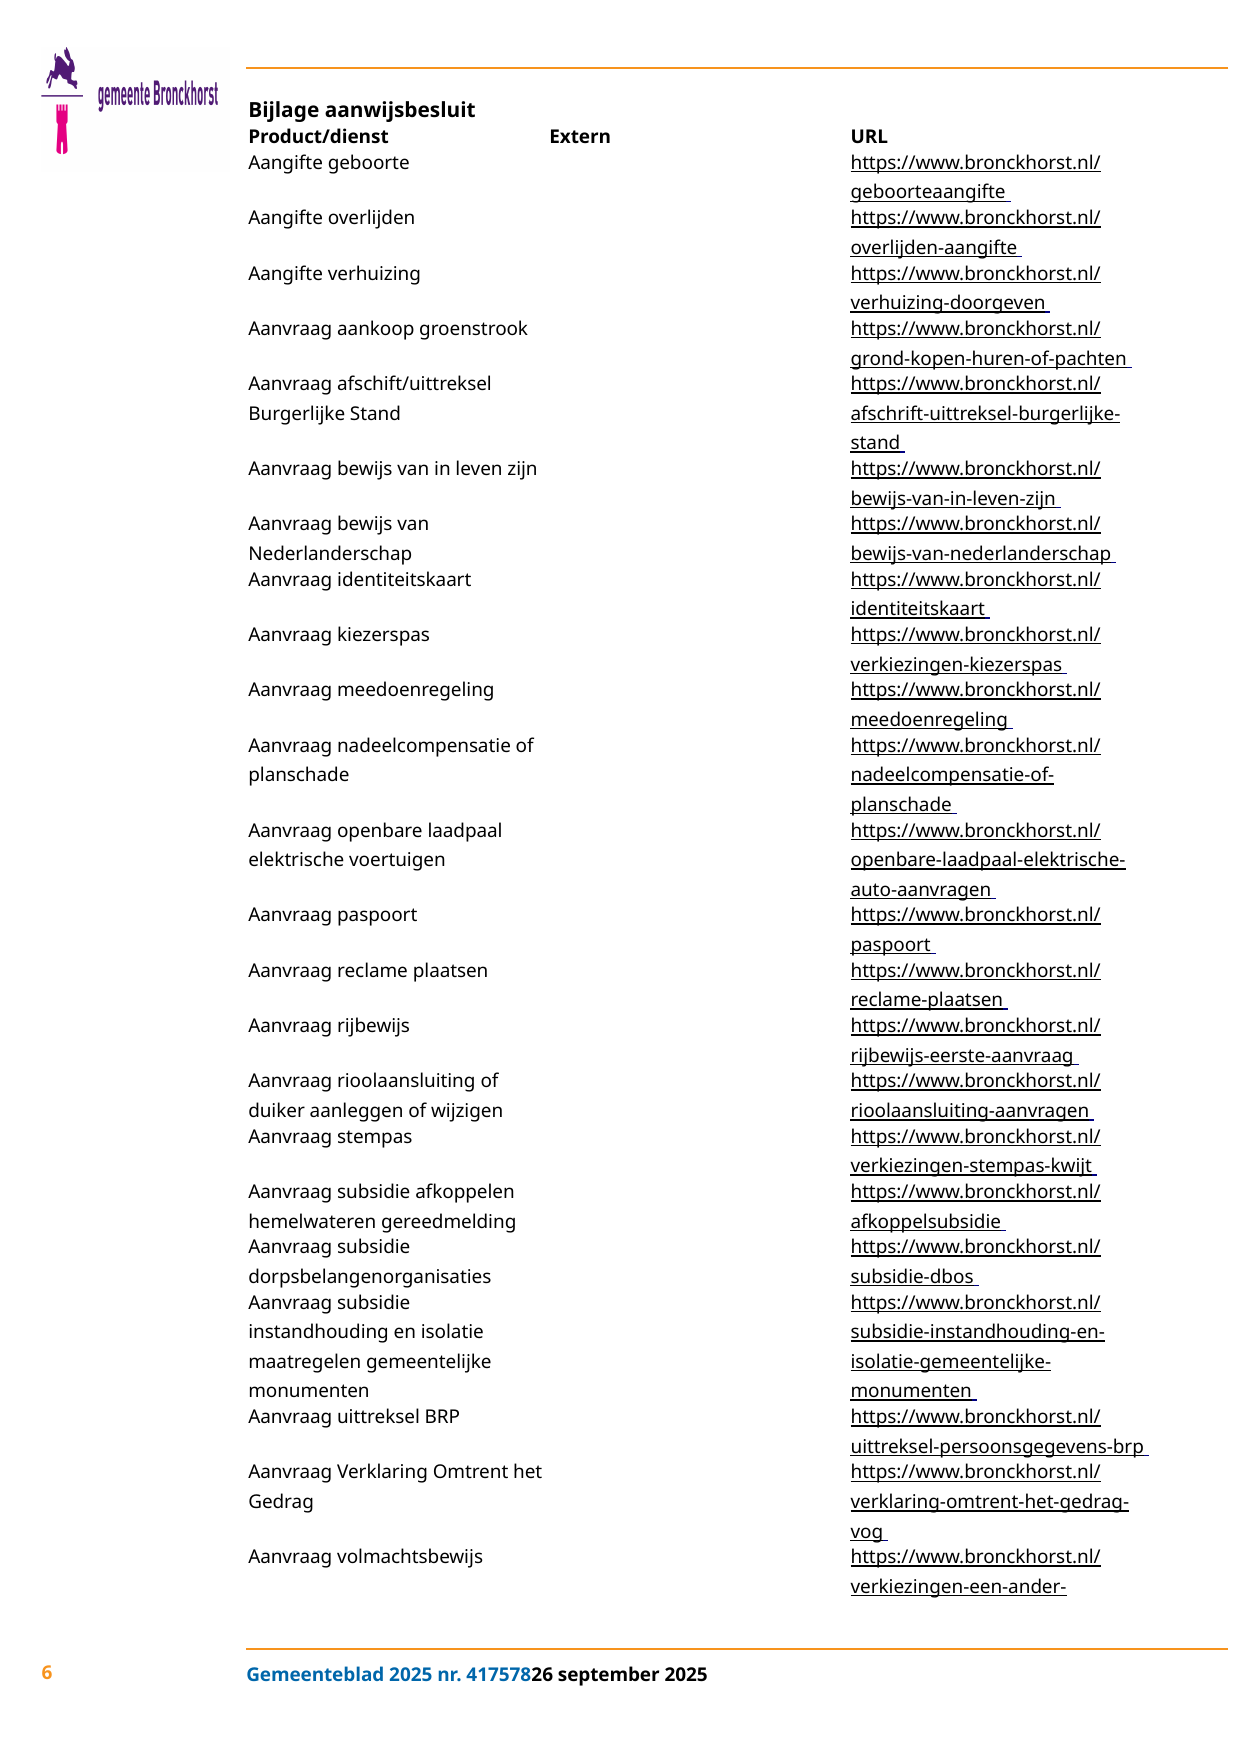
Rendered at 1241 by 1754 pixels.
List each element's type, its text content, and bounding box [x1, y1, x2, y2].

table_cell [549, 1068, 850, 1123]
table_cell https://www.bronckhorst.nl/verkiezingen-een-ander- [850, 1544, 1152, 1599]
picture [41, 47, 231, 172]
table_cell [549, 732, 850, 817]
table_cell https://www.bronckhorst.nl/afschrift-uittreksel-burgerlijke-stand [850, 370, 1152, 455]
table_cell https://www.bronckhorst.nl/geboorteaangifte [850, 149, 1152, 204]
table_cell https://www.bronckhorst.nl/rijbewijs-eerste-aanvraag [850, 1012, 1152, 1068]
table_cell Aanvraag volmachtsbewijs [248, 1544, 549, 1599]
table_header Product/dienst [248, 124, 549, 149]
table_cell [549, 621, 850, 677]
table_cell [549, 1178, 850, 1233]
table_header URL [850, 124, 1152, 149]
table_cell [549, 1544, 850, 1599]
table_cell https://www.bronckhorst.nl/bewijs-van-in-leven-zijn [850, 455, 1152, 511]
table_cell https://www.bronckhorst.nl/subsidie-dbos [850, 1234, 1152, 1289]
table_cell https://www.bronckhorst.nl/reclame-plaatsen [850, 957, 1152, 1012]
table_cell Aanvraag rijbewijs [248, 1012, 549, 1068]
table_cell [549, 149, 850, 204]
table_cell https://www.bronckhorst.nl/bewijs-van-nederlanderschap [850, 511, 1152, 566]
table_cell https://www.bronckhorst.nl/openbare-laadpaal-elektrische-auto-aanvragen [850, 817, 1152, 902]
table_cell https://www.bronckhorst.nl/uittreksel-persoonsgegevens-brp [850, 1403, 1152, 1459]
table_cell Aanvraag afschift/uittreksel Burgerlijke Stand [248, 370, 549, 455]
table_cell https://www.bronckhorst.nl/paspoort [850, 902, 1152, 957]
table_cell Aanvraag paspoort [248, 902, 549, 957]
table_cell [549, 205, 850, 260]
table_cell [549, 1234, 850, 1289]
table_cell https://www.bronckhorst.nl/nadeelcompensatie-of-planschade [850, 732, 1152, 817]
table_cell https://www.bronckhorst.nl/verhuizing-doorgeven [850, 260, 1152, 315]
table_cell Aanvraag stempas [248, 1123, 549, 1178]
text Bijlage aanwijsbesluit [248, 95, 1152, 123]
table_cell https://www.bronckhorst.nl/verkiezingen-stempas-kwijt [850, 1123, 1152, 1178]
table_cell Aangifte verhuizing [248, 260, 549, 315]
table_cell [549, 902, 850, 957]
table_cell Aanvraag subsidie afkoppelen hemelwateren gereedmelding [248, 1178, 549, 1233]
table_cell Aanvraag subsidie instandhouding en isolatie maatregelen gemeentelijke monumenten [248, 1289, 549, 1403]
table_cell Aanvraag bewijs van in leven zijn [248, 455, 549, 511]
table_cell Aanvraag aankoop groenstrook [248, 315, 549, 370]
table_cell Aanvraag bewijs van Nederlanderschap [248, 511, 549, 566]
table_cell https://www.bronckhorst.nl/verkiezingen-kiezerspas [850, 621, 1152, 677]
table_cell [549, 1403, 850, 1459]
table_cell [549, 566, 850, 621]
table_cell [549, 511, 850, 566]
table_cell [549, 1459, 850, 1543]
table_cell Aanvraag kiezerspas [248, 621, 549, 677]
table_cell Aanvraag subsidie dorpsbelangenorganisaties [248, 1234, 549, 1289]
table_cell https://www.bronckhorst.nl/meedoenregeling [850, 677, 1152, 732]
table_cell Aanvraag uittreksel BRP [248, 1403, 549, 1459]
table_cell Aanvraag meedoenregeling [248, 677, 549, 732]
table_cell [549, 817, 850, 902]
table_cell [549, 1289, 850, 1403]
table_cell https://www.bronckhorst.nl/afkoppelsubsidie [850, 1178, 1152, 1233]
table_cell Aangifte geboorte [248, 149, 549, 204]
table_cell https://www.bronckhorst.nl/overlijden-aangifte [850, 205, 1152, 260]
table_cell [549, 677, 850, 732]
table_cell Aanvraag identiteitskaart [248, 566, 549, 621]
table_cell https://www.bronckhorst.nl/grond-kopen-huren-of-pachten [850, 315, 1152, 370]
table_cell Aanvraag reclame plaatsen [248, 957, 549, 1012]
table_cell [549, 315, 850, 370]
table_cell [549, 1012, 850, 1068]
table_cell https://www.bronckhorst.nl/rioolaansluiting-aanvragen [850, 1068, 1152, 1123]
table_cell https://www.bronckhorst.nl/subsidie-instandhouding-en-isolatie-gemeentelijke-monumenten [850, 1289, 1152, 1403]
table_cell [549, 1123, 850, 1178]
table_cell Aangifte overlijden [248, 205, 549, 260]
table_cell Aanvraag rioolaansluiting of duiker aanleggen of wijzigen [248, 1068, 549, 1123]
table_header Extern [549, 124, 850, 149]
table_cell [549, 260, 850, 315]
table_cell [549, 455, 850, 511]
table_cell [549, 370, 850, 455]
table_cell Aanvraag openbare laadpaal elektrische voertuigen [248, 817, 549, 902]
table_cell [549, 957, 850, 1012]
table_cell Aanvraag nadeelcompensatie of planschade [248, 732, 549, 817]
table_cell https://www.bronckhorst.nl/identiteitskaart [850, 566, 1152, 621]
table_cell Aanvraag Verklaring Omtrent het Gedrag [248, 1459, 549, 1543]
table_cell https://www.bronckhorst.nl/verklaring-omtrent-het-gedrag-vog [850, 1459, 1152, 1543]
